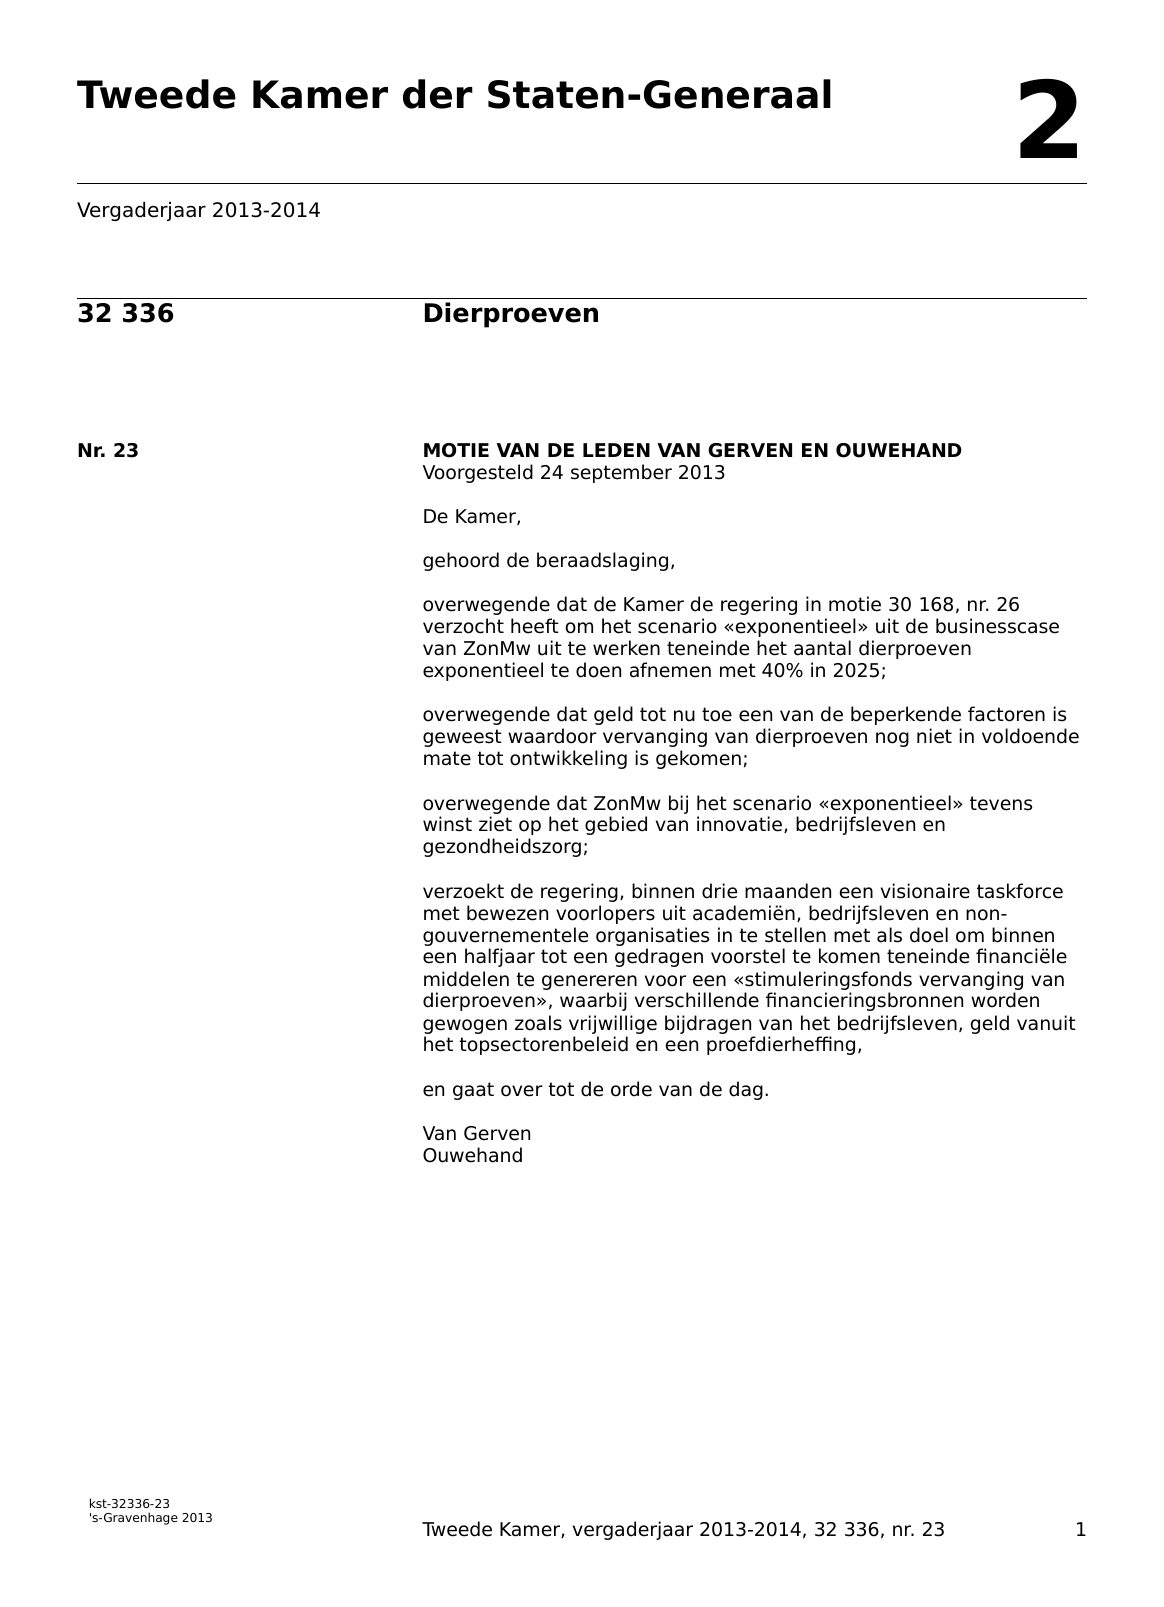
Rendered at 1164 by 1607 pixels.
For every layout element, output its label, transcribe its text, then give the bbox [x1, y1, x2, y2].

text overwegende dat ZonMw bij het scenario «exponentieel» tevens winst ziet op het gebied van innovatie, bedrijfsleven en gezondheidszorg; [422, 792, 1087, 858]
text en gaat over tot de orde van de dag. [422, 1078, 1087, 1101]
text Van Gerven [422, 1123, 1087, 1145]
text 's-Gravenhage 2013 [88, 1511, 323, 1525]
text Voorgesteld 24 september 2013 [422, 462, 1087, 484]
text gehoord de beraadslaging, [422, 550, 1087, 572]
subtitle 32 336 Dierproeven [77, 299, 1087, 329]
table_header 2 [886, 59, 1087, 183]
text overwegende dat de Kamer de regering in motie 30 168, nr. 26 verzocht heeft om het scenario «exponentieel» uit de businesscase van ZonMw uit te werken teneinde het aantal dierproeven exponentieel te doen afnemen met 40% in 2025; [422, 594, 1087, 682]
text De Kamer, [422, 506, 1087, 528]
text kst-32336-23 [88, 1497, 323, 1511]
text verzoekt de regering, binnen drie maanden een visionaire taskforce met bewezen voorlopers uit academiën, bedrijfsleven en non-gouvernementele organisaties in te stellen met als doel om binnen een halfjaar tot een gedragen voorstel te komen teneinde financiële middelen te genereren voor een «stimuleringsfonds vervanging van dierproeven», waarbij verschillende financieringsbronnen worden gewogen zoals vrijwillige bijdragen van het bedrijfsleven, geld vanuit het topsectorenbeleid en een proefdierheffing, [422, 881, 1087, 1056]
text Ouwehand [422, 1145, 1087, 1167]
table_cell Vergaderjaar 2013-2014 [77, 184, 1087, 298]
text overwegende dat geld tot nu toe een van de beperkende factoren is geweest waardoor vervanging van dierproeven nog niet in voldoende mate tot ontwikkeling is gekomen; [422, 704, 1087, 770]
subtitle Nr. 23 MOTIE VAN DE LEDEN VAN GERVEN EN OUWEHAND [77, 440, 1087, 462]
table_header Tweede Kamer der Staten-Generaal [77, 59, 886, 183]
